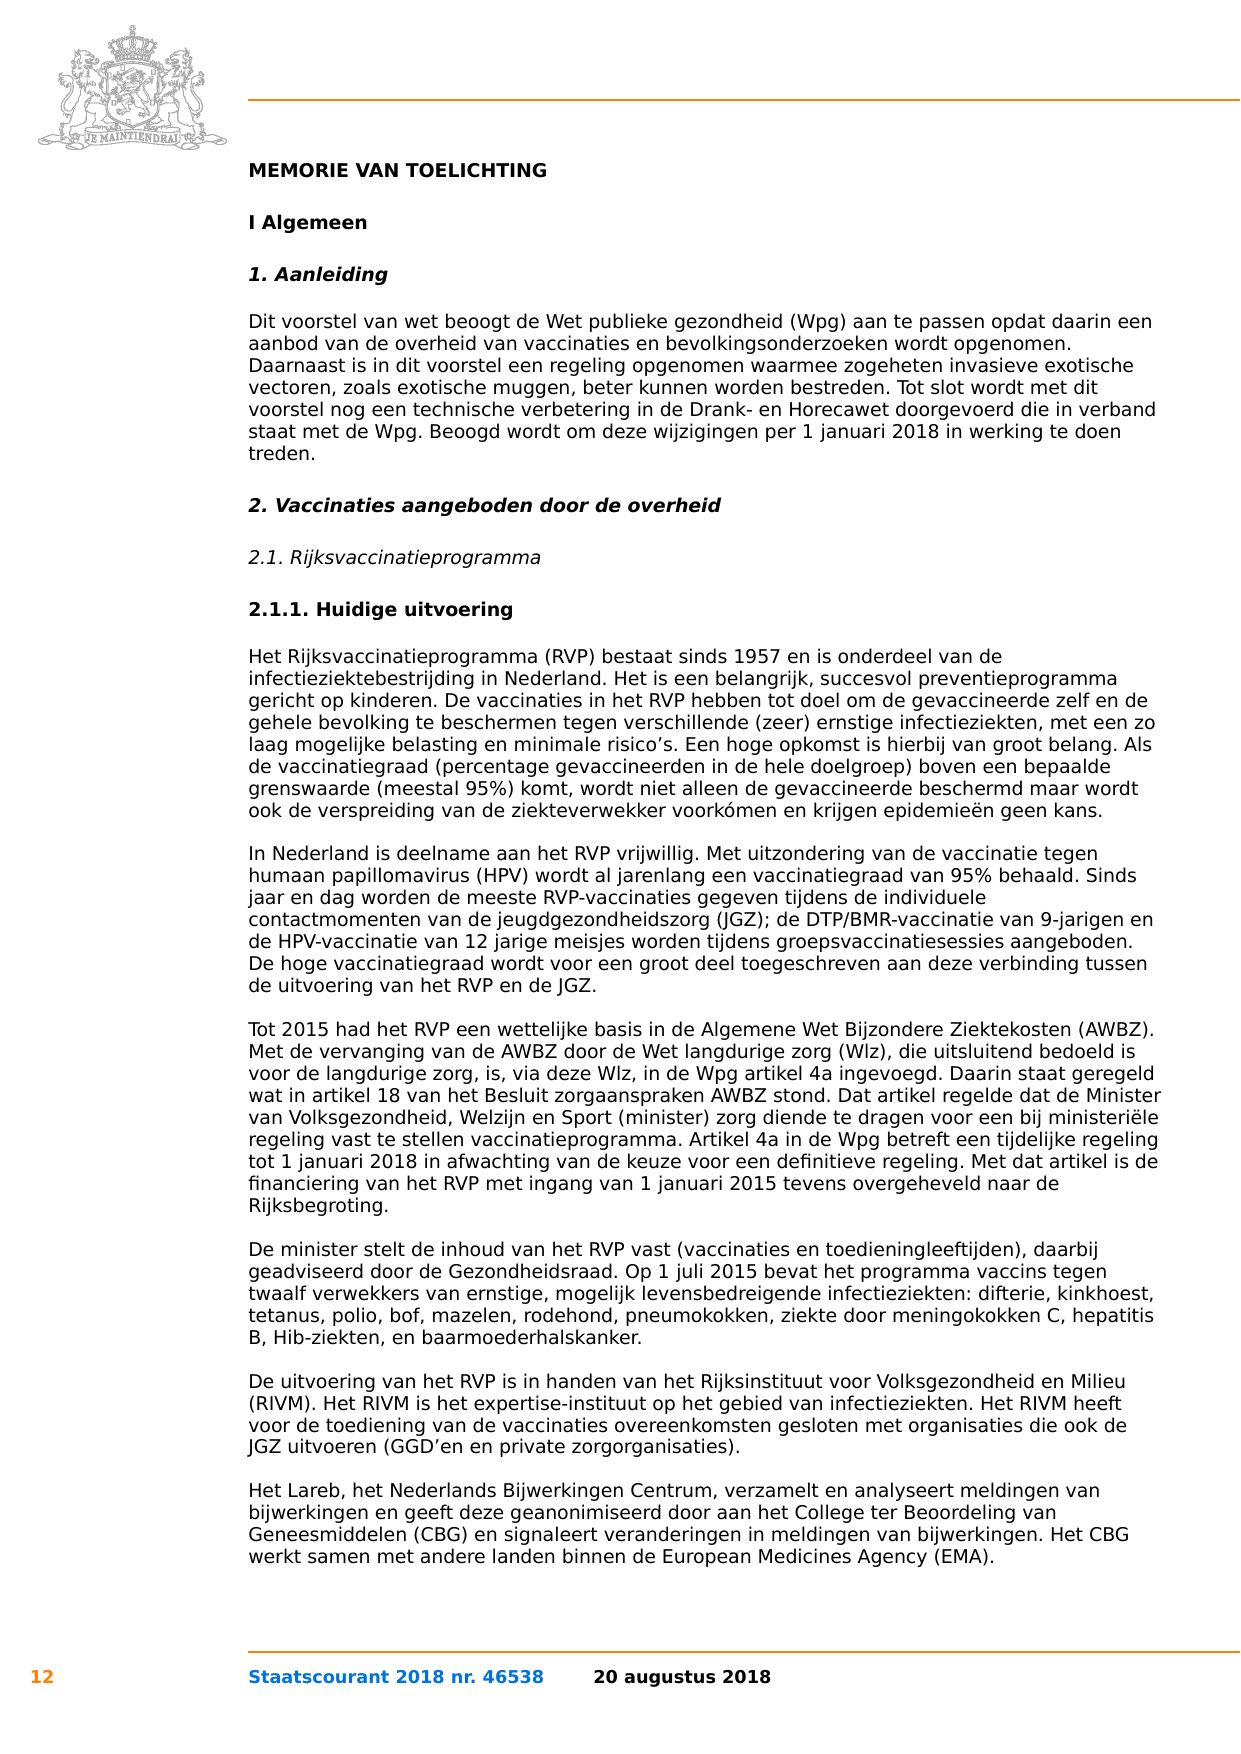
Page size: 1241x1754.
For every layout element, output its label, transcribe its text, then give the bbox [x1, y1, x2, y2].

subtitle 1. Aanleiding [248, 264, 1163, 286]
text De uitvoering van het RVP is in handen van het Rijksinstituut voor Volksgezondheid en Milieu (RIVM). Het RIVM is het expertise-instituut op het gebied van infectieziekten. Het RIVM heeft voor de toediening van de vaccinaties overeenkomsten gesloten met organisaties die ook de JGZ uitvoeren (GGD’en en private zorgorganisaties). [248, 1371, 1163, 1458]
text Het Rijksvaccinatieprogramma (RVP) bestaat sinds 1957 en is onderdeel van de infectieziektebestrijding in Nederland. Het is een belangrijk, succesvol preventieprogramma gericht op kinderen. De vaccinaties in het RVP hebben tot doel om de gevaccineerde zelf en de gehele bevolking te beschermen tegen verschillende (zeer) ernstige infectieziekten, met een zo laag mogelijke belasting en minimale risico’s. Een hoge opkomst is hierbij van groot belang. Als de vaccinatiegraad (percentage gevaccineerden in de hele doelgroep) boven een bepaalde grenswaarde (meestal 95%) komt, wordt niet alleen de gevaccineerde beschermd maar wordt ook de verspreiding van de ziekteverwekker voorkómen en krijgen epidemieën geen kans. [248, 646, 1163, 821]
text Het Lareb, het Nederlands Bijwerkingen Centrum, verzamelt en analyseert meldingen van bijwerkingen en geeft deze geanonimiseerd door aan het College ter Beoordeling van Geneesmiddelen (CBG) en signaleert veranderingen in meldingen van bijwerkingen. Het CBG werkt samen met andere landen binnen de European Medicines Agency (EMA). [248, 1480, 1163, 1568]
text De minister stelt de inhoud van het RVP vast (vaccinaties en toedieningleeftijden), daarbij geadviseerd door de Gezondheidsraad. Op 1 juli 2015 bevat het programma vaccins tegen twaalf verwekkers van ernstige, mogelijk levensbedreigende infectieziekten: difterie, kinkhoest, tetanus, polio, bof, mazelen, rodehond, pneumokokken, ziekte door meningokokken C, hepatitis B, Hib-ziekten, en baarmoederhalskanker. [248, 1239, 1163, 1349]
subtitle 2.1.1. Huidige uitvoering [248, 599, 1163, 621]
picture [38, 25, 227, 150]
subtitle 2. Vaccinaties aangeboden door de overheid [248, 495, 1163, 517]
text In Nederland is deelname aan het RVP vrijwillig. Met uitzondering van de vaccinatie tegen humaan papillomavirus (HPV) wordt al jarenlang een vaccinatiegraad van 95% behaald. Sinds jaar en dag worden de meeste RVP-vaccinaties gegeven tijdens de individuele contactmomenten van de jeugdgezondheidszorg (JGZ); de DTP/BMR-vaccinatie van 9-jarigen en de HPV-vaccinatie van 12 jarige meisjes worden tijdens groepsvaccinatiesessies aangeboden. De hoge vaccinatiegraad wordt voor een groot deel toegeschreven aan deze verbinding tussen de uitvoering van het RVP en de JGZ. [248, 843, 1163, 997]
subtitle I Algemeen [248, 212, 1163, 234]
text Tot 2015 had het RVP een wettelijke basis in de Algemene Wet Bijzondere Ziektekosten (AWBZ). Met de vervanging van de AWBZ door de Wet langdurige zorg (Wlz), die uitsluitend bedoeld is voor de langdurige zorg, is, via deze Wlz, in de Wpg artikel 4a ingevoegd. Daarin staat geregeld wat in artikel 18 van het Besluit zorgaanspraken AWBZ stond. Dat artikel regelde dat de Minister van Volksgezondheid, Welzijn en Sport (minister) zorg diende te dragen voor een bij ministeriële regeling vast te stellen vaccinatieprogramma. Artikel 4a in de Wpg betreft een tijdelijke regeling tot 1 januari 2018 in afwachting van de keuze voor een definitieve regeling. Met dat artikel is de financiering van het RVP met ingang van 1 januari 2015 tevens overgeheveld naar de Rijksbegroting. [248, 1019, 1163, 1217]
subtitle 2.1. Rijksvaccinatieprogramma [248, 547, 1163, 569]
text Dit voorstel van wet beoogt de Wet publieke gezondheid (Wpg) aan te passen opdat daarin een aanbod van de overheid van vaccinaties en bevolkingsonderzoeken wordt opgenomen. Daarnaast is in dit voorstel een regeling opgenomen waarmee zogeheten invasieve exotische vectoren, zoals exotische muggen, beter kunnen worden bestreden. Tot slot wordt met dit voorstel nog een technische verbetering in de Drank- en Horecawet doorgevoerd die in verband staat met de Wpg. Beoogd wordt om deze wijzigingen per 1 januari 2018 in werking te doen treden. [248, 311, 1163, 465]
subtitle MEMORIE VAN TOELICHTING [248, 160, 1163, 182]
